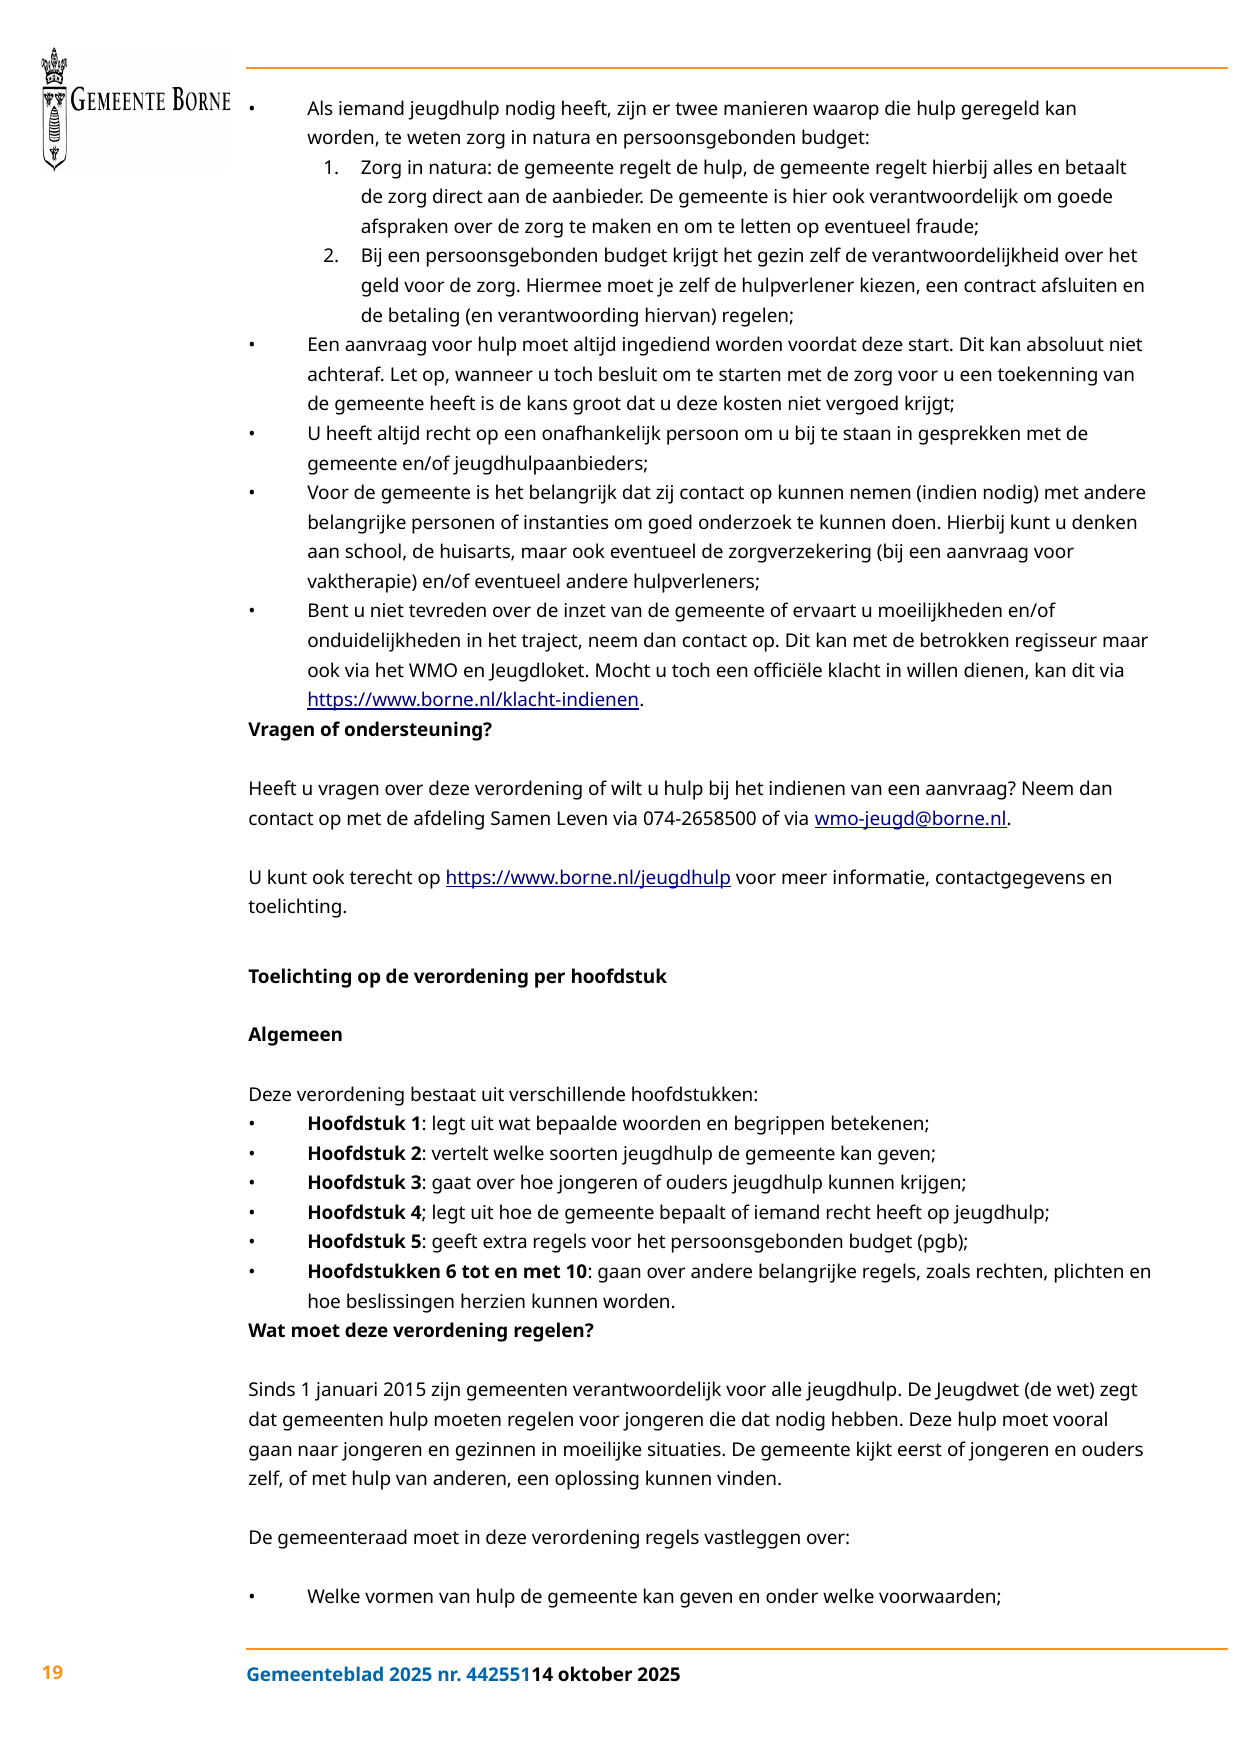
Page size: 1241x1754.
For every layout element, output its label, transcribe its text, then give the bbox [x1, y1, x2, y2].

list Hoofdstuk 4; legt uit hoe de gemeente bepaalt of iemand recht heeft op jeugdhulp; [248, 1199, 1152, 1225]
list Hoofdstuk 3: gaat over hoe jongeren of ouders jeugdhulp kunnen krijgen; [248, 1169, 1152, 1195]
list Zorg in natura: de gemeente regelt de hulp, de gemeente regelt hierbij alles en betaalt de zorg direct aan de aanbieder. De gemeente is hier ook verantwoordelijk om goede afspraken over de zorg te maken en om te letten op eventueel fraude; [323, 154, 1152, 239]
list Bij een persoonsgebonden budget krijgt het gezin zelf de verantwoordelijkheid over het geld voor de zorg. Hiermee moet je zelf de hulpverlener kiezen, een contract afsluiten en de betaling (en verantwoording hiervan) regelen; [323, 243, 1152, 328]
text Toelichting op de verordening per hoofdstuk [248, 953, 1152, 992]
text Sinds 1 januari 2015 zijn gemeenten verantwoordelijk voor alle jeugdhulp. De Jeugdwet (de wet) zegt dat gemeenten hulp moeten regelen voor jongeren die dat nodig hebben. Deze hulp moet vooral gaan naar jongeren en gezinnen in moeilijke situaties. De gemeente kijkt eerst of jongeren en ouders zelf, of met hulp van anderen, een oplossing kunnen vinden. [248, 1377, 1152, 1491]
picture [41, 47, 231, 172]
list Hoofdstuk 2: vertelt welke soorten jeugdhulp de gemeente kan geven; [248, 1140, 1152, 1166]
list Voor de gemeente is het belangrijk dat zij contact op kunnen nemen (indien nodig) met andere belangrijke personen of instanties om goed onderzoek te kunnen doen. Hierbij kunt u denken aan school, de huisarts, maar ook eventueel de zorgverzekering (bij een aanvraag voor vaktherapie) en/of eventueel andere hulpverleners; [248, 479, 1152, 594]
text De gemeenteraad moet in deze verordening regels vastleggen over: [248, 1524, 1152, 1550]
list Hoofdstuk 5: geeft extra regels voor het persoonsgebonden budget (pgb); [248, 1229, 1152, 1254]
text Wat moet deze verordening regelen? [248, 1317, 1152, 1343]
text Algemeen [248, 1022, 1152, 1047]
list Een aanvraag voor hulp moet altijd ingediend worden voordat deze start. Dit kan absoluut niet achteraf. Let op, wanneer u toch besluit om te starten met de zorg voor u een toekenning van de gemeente heeft is de kans groot dat u deze kosten niet vergoed krijgt; [248, 331, 1152, 416]
list Hoofdstukken 6 tot en met 10: gaan over andere belangrijke regels, zoals rechten, plichten en hoe beslissingen herzien kunnen worden. [248, 1258, 1152, 1313]
text Vragen of ondersteuning? [248, 716, 1152, 742]
list Als iemand jeugdhulp nodig heeft, zijn er twee manieren waarop die hulp geregeld kan worden, te weten zorg in natura en persoonsgebonden budget: [248, 95, 1152, 150]
list U heeft altijd recht op een onafhankelijk persoon om u bij te staan in gesprekken met de gemeente en/of jeugdhulpaanbieders; [248, 420, 1152, 476]
text Heeft u vragen over deze verordening of wilt u hulp bij het indienen van een aanvraag? Neem dan contact op met de afdeling Samen Leven via 074-2658500 of via wmo-jeugd@borne.nl. [248, 775, 1152, 831]
list Welke vormen van hulp de gemeente kan geven en onder welke voorwaarden; [248, 1584, 1152, 1609]
text Deze verordening bestaat uit verschillende hoofdstukken: [248, 1081, 1152, 1106]
list Bent u niet tevreden over de inzet van de gemeente of ervaart u moeilijkheden en/of onduidelijkheden in het traject, neem dan contact op. Dit kan met de betrokken regisseur maar ook via het WMO en Jeugdloket. Mocht u toch een officiële klacht in willen dienen, kan dit via https://www.borne.nl/klacht-indienen. [248, 598, 1152, 712]
text U kunt ook terecht op https://www.borne.nl/jeugdhulp voor meer informatie, contactgegevens en toelichting. [248, 864, 1152, 919]
list Hoofdstuk 1: legt uit wat bepaalde woorden en begrippen betekenen; [248, 1110, 1152, 1136]
